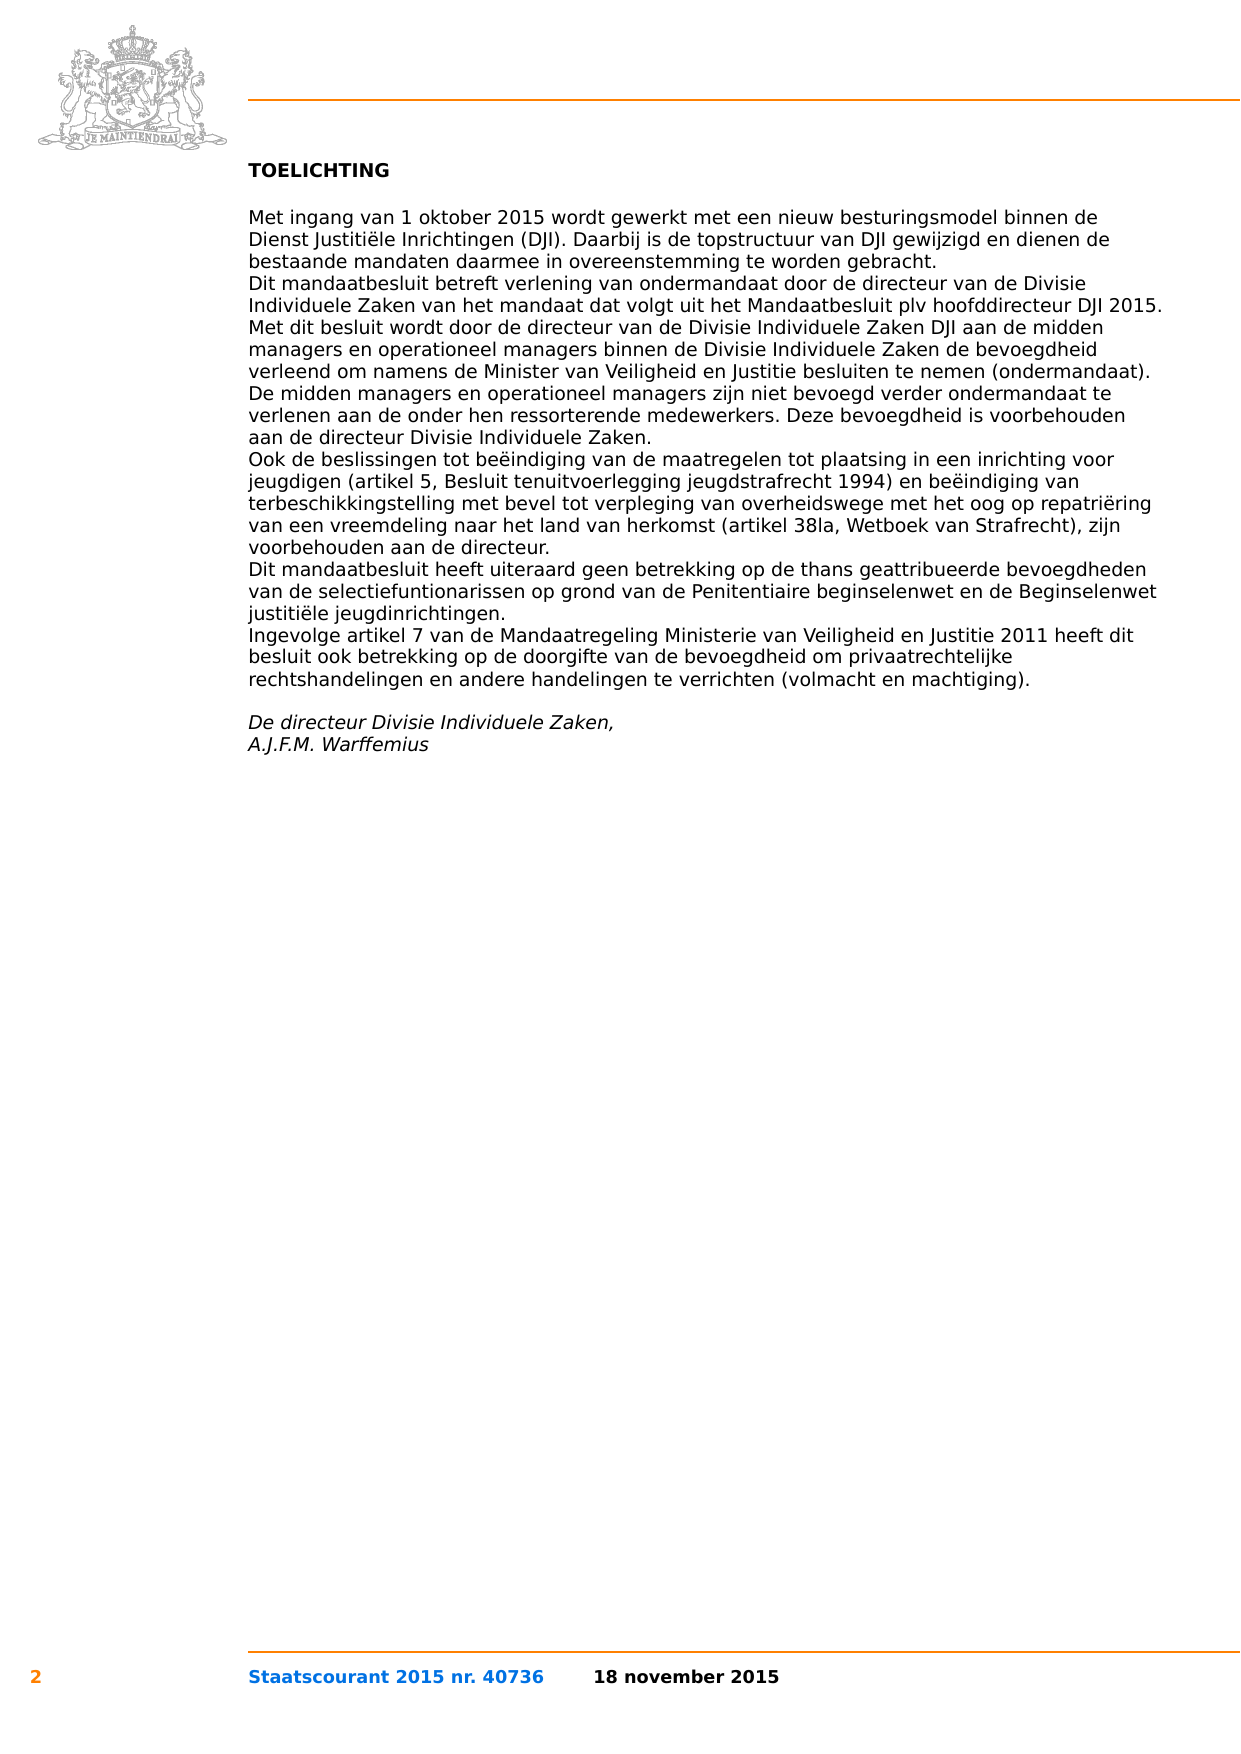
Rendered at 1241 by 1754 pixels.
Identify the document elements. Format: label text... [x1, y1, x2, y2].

text Ook de beslissingen tot beëindiging van de maatregelen tot plaatsing in een inrichting voor jeugdigen (artikel 5, Besluit tenuitvoerlegging jeugdstrafrecht 1994) en beëindiging van terbeschikkingstelling met bevel tot verpleging van overheidswege met het oog op repatriëring van een vreemdeling naar het land van herkomst (artikel 38la, Wetboek van Strafrecht), zijn voorbehouden aan de directeur. [248, 449, 1163, 558]
subtitle TOELICHTING [248, 160, 1163, 182]
text Dit mandaatbesluit betreft verlening van ondermandaat door de directeur van de Divisie Individuele Zaken van het mandaat dat volgt uit het Mandaatbesluit plv hoofddirecteur DJI 2015. [248, 273, 1163, 317]
picture [38, 25, 227, 150]
text Ingevolge artikel 7 van de Mandaatregeling Ministerie van Veiligheid en Justitie 2011 heeft dit besluit ook betrekking op de doorgifte van de bevoegdheid om privaatrechtelijke rechtshandelingen en andere handelingen te verrichten (volmacht en machtiging). [248, 624, 1163, 690]
text Dit mandaatbesluit heeft uiteraard geen betrekking op de thans geattribueerde bevoegdheden van de selectiefuntionarissen op grond van de Penitentiaire beginselenwet en de Beginselenwet justitiële jeugdinrichtingen. [248, 558, 1163, 624]
text Met ingang van 1 oktober 2015 wordt gewerkt met een nieuw besturingsmodel binnen de Dienst Justitiële Inrichtingen (DJI). Daarbij is de topstructuur van DJI gewijzigd en dienen de bestaande mandaten daarmee in overeenstemming te worden gebracht. [248, 207, 1163, 273]
text De directeur Divisie Individuele Zaken, A.J.F.M. Warffemius [248, 712, 1163, 756]
text De midden managers en operationeel managers zijn niet bevoegd verder ondermandaat te verlenen aan de onder hen ressorterende medewerkers. Deze bevoegdheid is voorbehouden aan de directeur Divisie Individuele Zaken. [248, 383, 1163, 449]
text Met dit besluit wordt door de directeur van de Divisie Individuele Zaken DJI aan de midden managers en operationeel managers binnen de Divisie Individuele Zaken de bevoegdheid verleend om namens de Minister van Veiligheid en Justitie besluiten te nemen (ondermandaat). [248, 317, 1163, 383]
